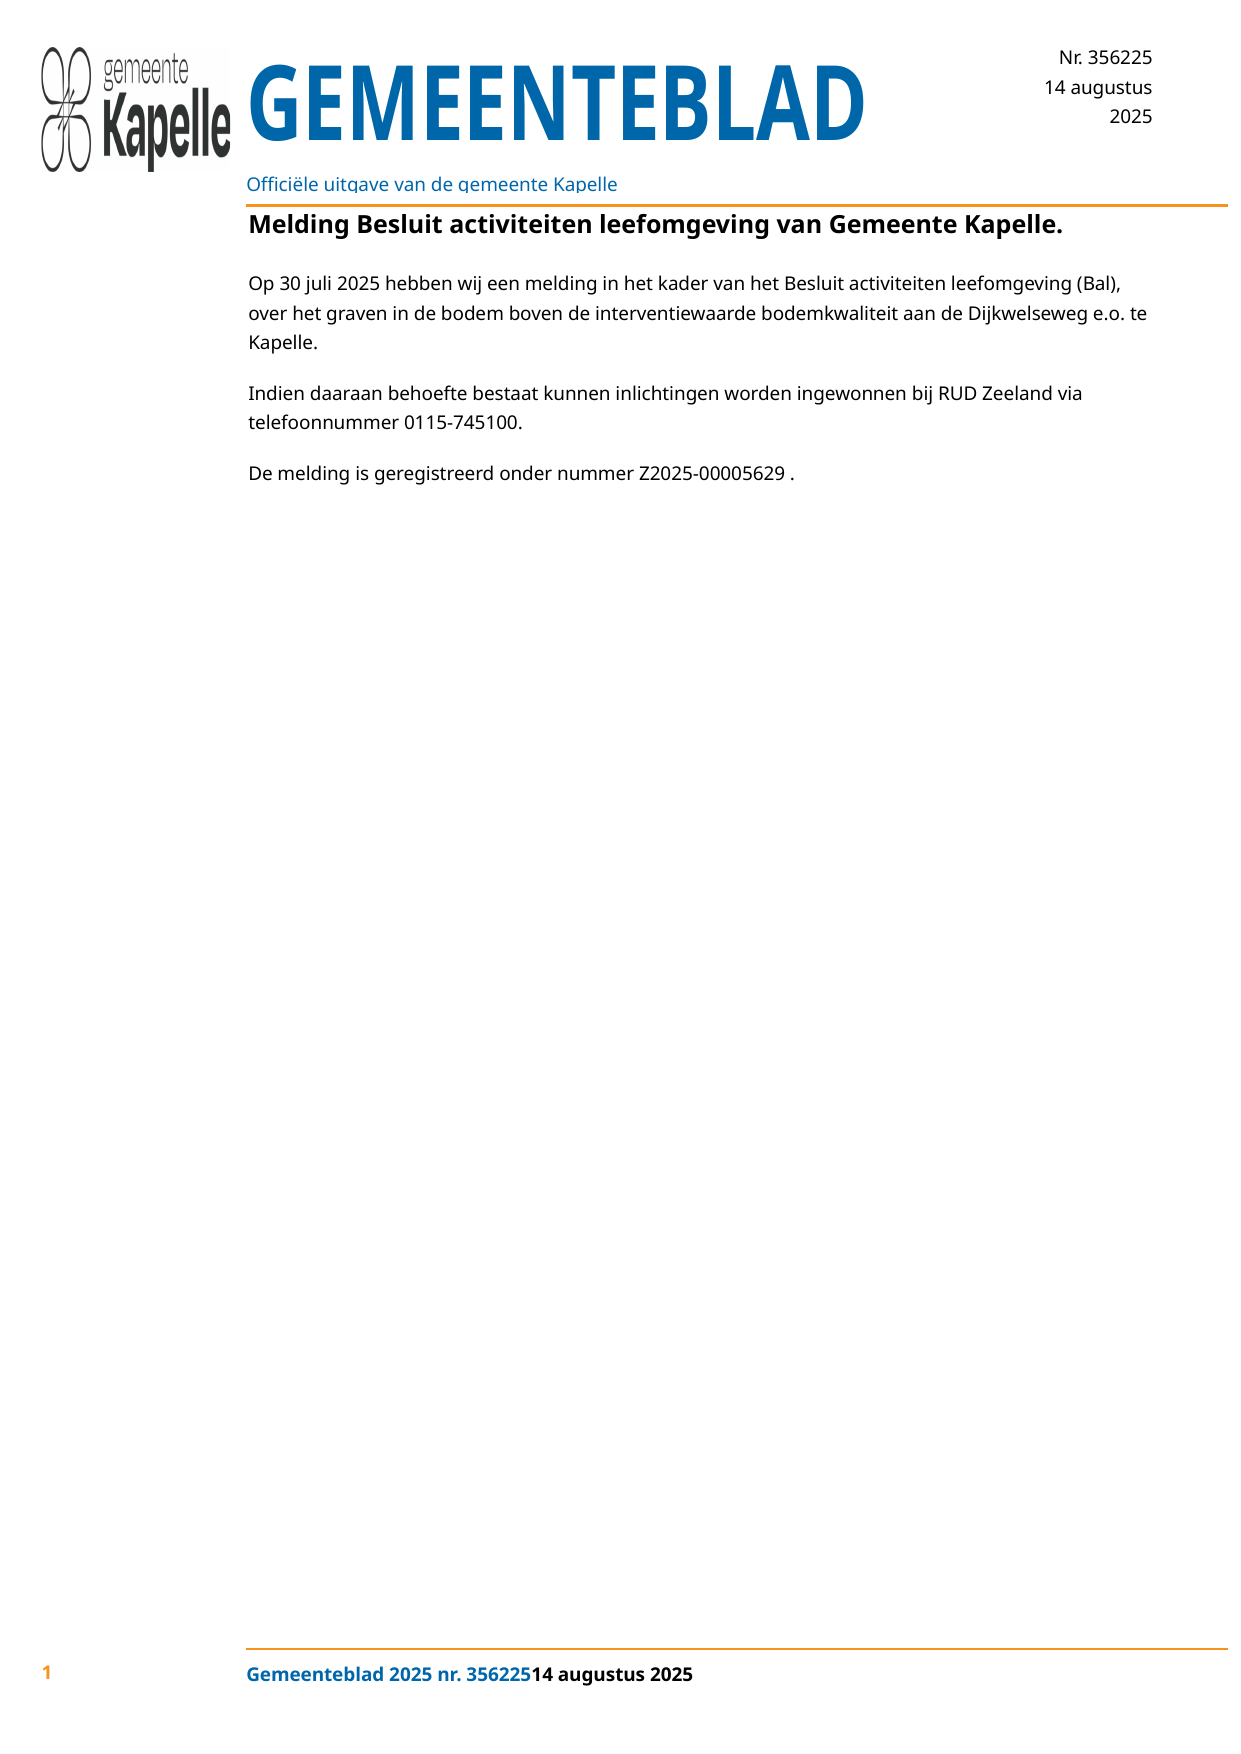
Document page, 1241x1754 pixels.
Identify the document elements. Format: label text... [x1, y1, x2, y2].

picture [41, 47, 231, 172]
text Op 30 juli 2025 hebben wij een melding in het kader van het Besluit activiteiten leefomgeving (Bal), over het graven in de bodem boven de interventiewaarde bodemkwaliteit aan de Dijkwelseweg e.o. te Kapelle. [248, 270, 1152, 355]
text De melding is geregistreerd onder nummer Z2025-00005629 . [248, 460, 1152, 486]
text Indien daaraan behoefte bestaat kunnen inlichtingen worden ingewonnen bij RUD Zeeland via telefoonnummer 0115-745100. [248, 380, 1152, 435]
text Melding Besluit activiteiten leefomgeving van Gemeente Kapelle. [248, 207, 1152, 241]
